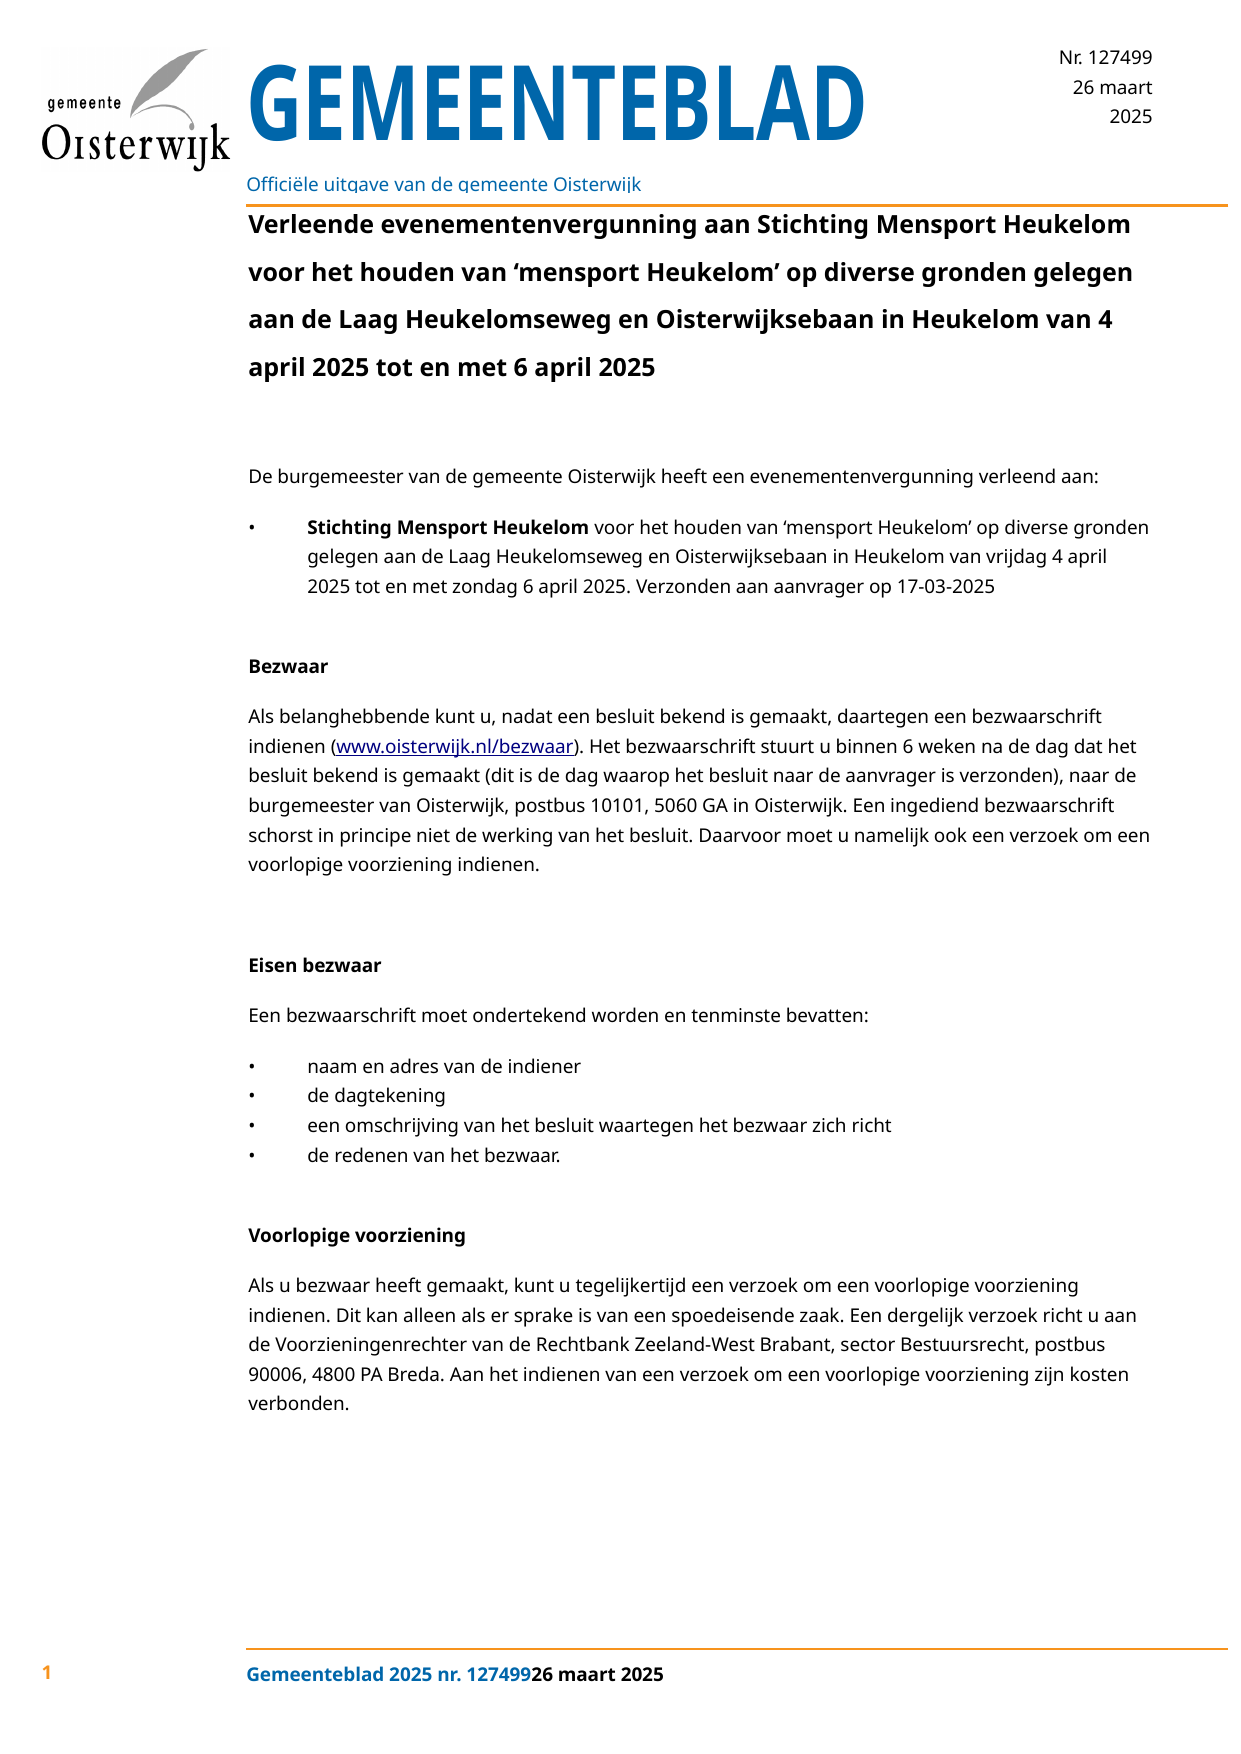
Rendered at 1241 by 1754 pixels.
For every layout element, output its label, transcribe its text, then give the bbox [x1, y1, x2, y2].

text De burgemeester van de gemeente Oisterwijk heeft een evenementenvergunning verleend aan: [248, 463, 1152, 489]
list de dagtekening [248, 1083, 1152, 1108]
text Als belanghebbende kunt u, nadat een besluit bekend is gemaakt, daartegen een bezwaarschrift indienen (www.oisterwijk.nl/bezwaar). Het bezwaarschrift stuurt u binnen 6 weken na de dag dat het besluit bekend is gemaakt (dit is de dag waarop het besluit naar de aanvrager is verzonden), naar de burgemeester van Oisterwijk, postbus 10101, 5060 GA in Oisterwijk. Een ingediend bezwaarschrift schorst in principe niet de werking van het besluit. Daarvoor moet u namelijk ook een verzoek om een voorlopige voorziening indienen. [248, 703, 1152, 877]
text Als u bezwaar heeft gemaakt, kunt u tegelijkertijd een verzoek om een voorlopige voorziening indienen. Dit kan alleen als er sprake is van een spoedeisende zaak. Een dergelijk verzoek richt u aan de Voorzieningenrechter van de Rechtbank Zeeland-West Brabant, sector Bestuursrecht, postbus 90006, 4800 PA Breda. Aan het indienen van een verzoek om een voorlopige voorziening zijn kosten verbonden. [248, 1272, 1152, 1416]
list naam en adres van de indiener [248, 1053, 1152, 1079]
text Bezwaar [248, 653, 1152, 679]
list Stichting Mensport Heukelom voor het houden van ‘mensport Heukelom’ op diverse gronden gelegen aan de Laag Heukelomseweg en Oisterwijksebaan in Heukelom van vrijdag 4 april 2025 tot en met zondag 6 april 2025. Verzonden aan aanvrager op 17-03-2025 [248, 514, 1152, 599]
text Voorlopige voorziening [248, 1222, 1152, 1248]
list een omschrijving van het besluit waartegen het bezwaar zich richt [248, 1112, 1152, 1138]
list de redenen van het bezwaar. [248, 1142, 1152, 1168]
picture [41, 47, 231, 172]
text Een bezwaarschrift moet ondertekend worden en tenminste bevatten: [248, 1003, 1152, 1028]
text Eisen bezwaar [248, 952, 1152, 978]
text Verleende evenementenvergunning aan Stichting Mensport Heukelom voor het houden van ‘mensport Heukelom’ op diverse gronden gelegen aan de Laag Heukelomseweg en Oisterwijksebaan in Heukelom van 4 april 2025 tot en met 6 april 2025 [248, 207, 1152, 384]
